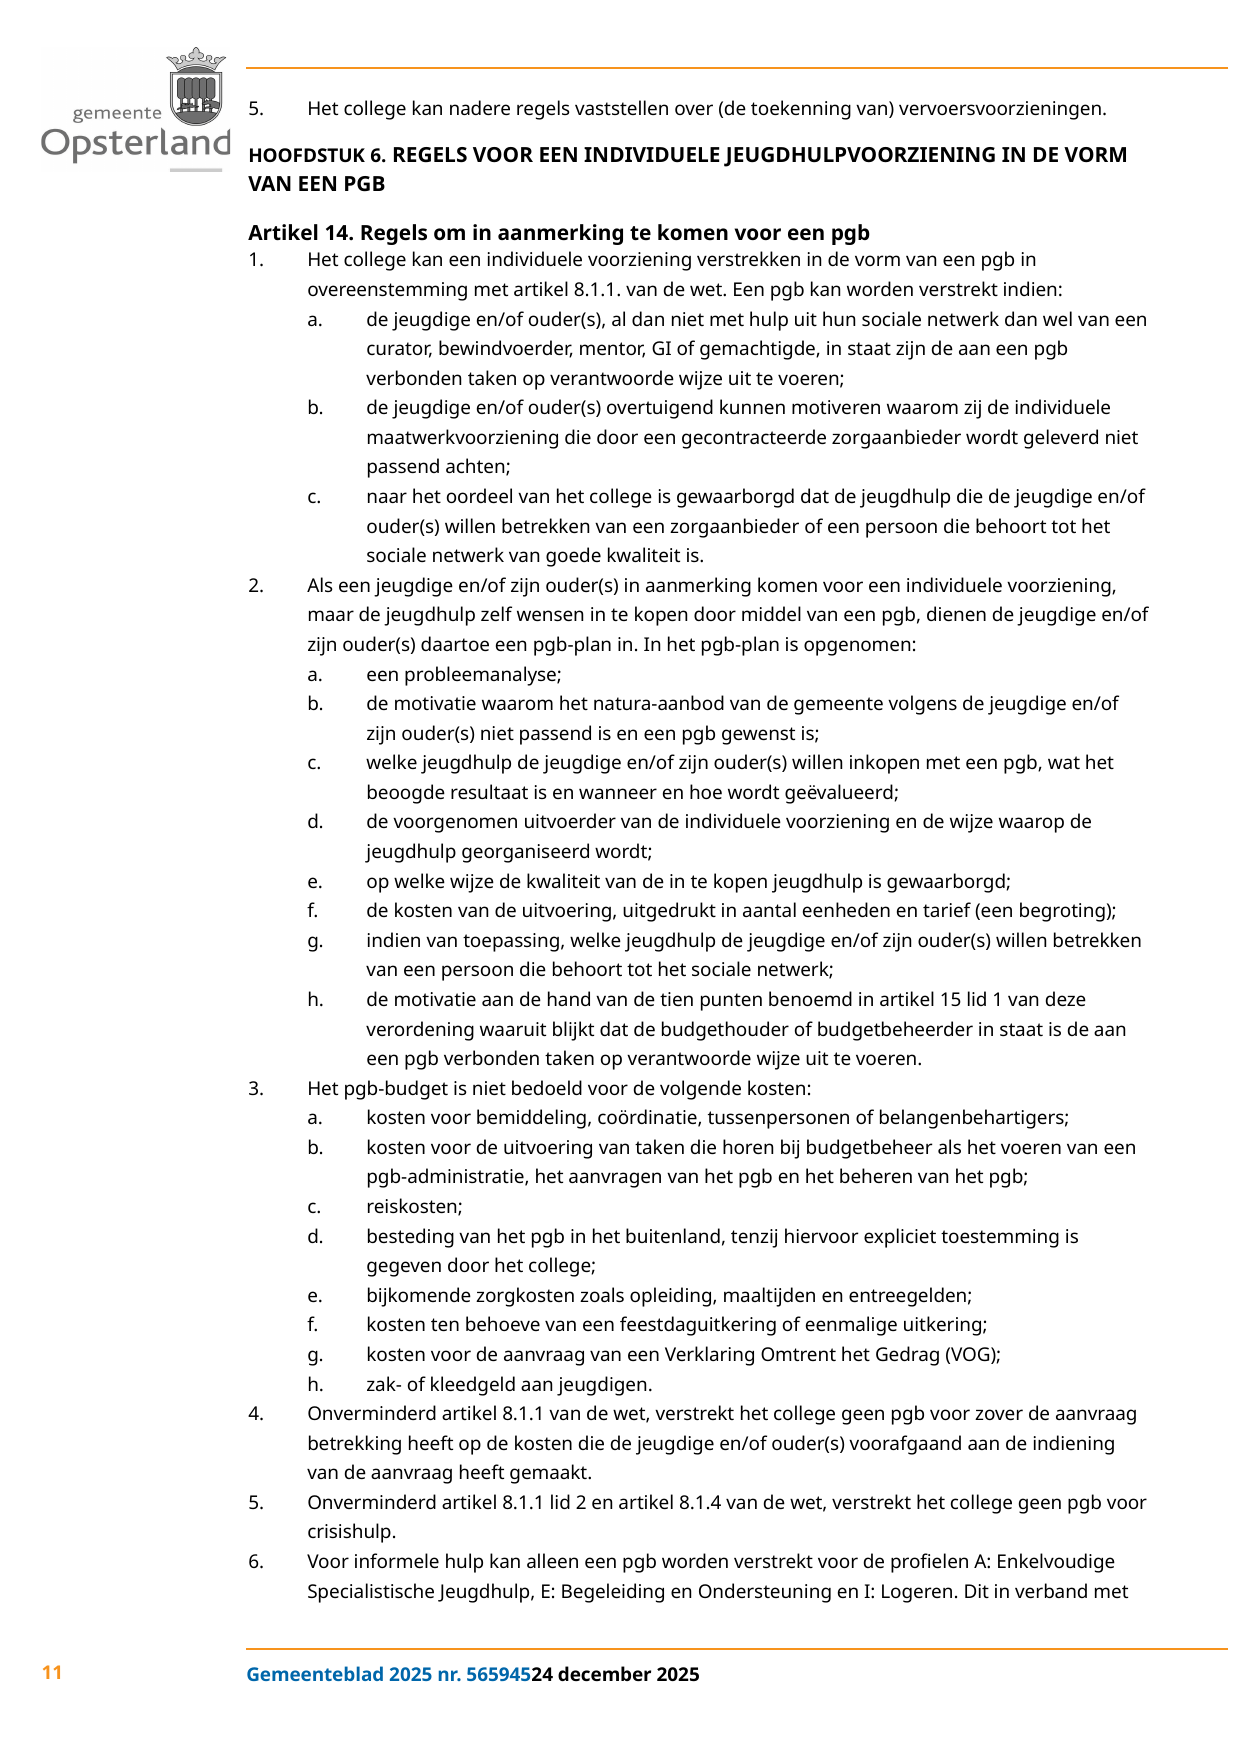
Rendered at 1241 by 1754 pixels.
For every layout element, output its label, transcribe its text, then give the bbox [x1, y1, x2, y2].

list welke jeugdhulp de jeugdige en/of zijn ouder(s) willen inkopen met een pgb, wat het beoogde resultaat is en wanneer en hoe wordt geëvalueerd; [307, 749, 1152, 805]
list Het college kan een individuele voorziening verstrekken in de vorm van een pgb in overeenstemming met artikel 8.1.1. van de wet. Een pgb kan worden verstrekt indien: [248, 247, 1152, 302]
list Voor informele hulp kan alleen een pgb worden verstrekt voor de profielen A: Enkelvoudige Specialistische Jeugdhulp, E: Begeleiding en Ondersteuning en I: Logeren. Dit in verband met [248, 1548, 1152, 1603]
list Onverminderd artikel 8.1.1 lid 2 en artikel 8.1.4 van de wet, verstrekt het college geen pgb voor crisishulp. [248, 1489, 1152, 1544]
list op welke wijze de kwaliteit van de in te kopen jeugdhulp is gewaarborgd; [307, 868, 1152, 893]
picture [41, 47, 231, 172]
list kosten voor bemiddeling, coördinatie, tussenpersonen of belangenbehartigers; [307, 1104, 1152, 1130]
list de motivatie waarom het natura-aanbod van de gemeente volgens de jeugdige en/of zijn ouder(s) niet passend is en een pgb gewenst is; [307, 690, 1152, 746]
list de jeugdige en/of ouder(s) overtuigend kunnen motiveren waarom zij de individuele maatwerkvoorziening die door een gecontracteerde zorgaanbieder wordt geleverd niet passend achten; [307, 394, 1152, 479]
list reiskosten; [307, 1193, 1152, 1219]
list Het college kan nadere regels vaststellen over (de toekenning van) vervoersvoorzieningen. [248, 95, 1152, 121]
list de motivatie aan de hand van de tien punten benoemd in artikel 15 lid 1 van deze verordening waaruit blijkt dat de budgethouder of budgetbeheerder in staat is de aan een pgb verbonden taken op verantwoorde wijze uit te voeren. [307, 986, 1152, 1071]
list besteding van het pgb in het buitenland, tenzij hiervoor expliciet toestemming is gegeven door het college; [307, 1223, 1152, 1278]
list kosten voor de uitvoering van taken die horen bij budgetbeheer als het voeren van een pgb-administratie, het aanvragen van het pgb en het beheren van het pgb; [307, 1134, 1152, 1189]
list Als een jeugdige en/of zijn ouder(s) in aanmerking komen voor een individuele voorziening, maar de jeugdhulp zelf wensen in te kopen door middel van een pgb, dienen de jeugdige en/of zijn ouder(s) daartoe een pgb-plan in. In het pgb-plan is opgenomen: [248, 572, 1152, 657]
text Artikel 14. Regels om in aanmerking te komen voor een pgb [248, 218, 1152, 247]
list de jeugdige en/of ouder(s), al dan niet met hulp uit hun sociale netwerk dan wel van een curator, bewindvoerder, mentor, GI of gemachtigde, in staat zijn de aan een pgb verbonden taken op verantwoorde wijze uit te voeren; [307, 306, 1152, 391]
list de kosten van de uitvoering, uitgedrukt in aantal eenheden en tarief (een begroting); [307, 897, 1152, 923]
list Onverminderd artikel 8.1.1 van de wet, verstrekt het college geen pgb voor zover de aanvraag betrekking heeft op de kosten die de jeugdige en/of ouder(s) voorafgaand aan de indiening van de aanvraag heeft gemaakt. [248, 1400, 1152, 1485]
list bijkomende zorgkosten zoals opleiding, maaltijden en entreegelden; [307, 1282, 1152, 1308]
list kosten voor de aanvraag van een Verklaring Omtrent het Gedrag (VOG); [307, 1341, 1152, 1367]
list indien van toepassing, welke jeugdhulp de jeugdige en/of zijn ouder(s) willen betrekken van een persoon die behoort tot het sociale netwerk; [307, 927, 1152, 982]
text HOOFDSTUK 6. REGELS VOOR EEN INDIVIDUELE JEUGDHULPVOORZIENING IN DE VORM VAN EEN PGB [248, 140, 1152, 197]
list Het pgb-budget is niet bedoeld voor de volgende kosten: [248, 1075, 1152, 1101]
list een probleemanalyse; [307, 661, 1152, 686]
list de voorgenomen uitvoerder van de individuele voorziening en de wijze waarop de jeugdhulp georganiseerd wordt; [307, 809, 1152, 864]
list naar het oordeel van het college is gewaarborgd dat de jeugdhulp die de jeugdige en/of ouder(s) willen betrekken van een zorgaanbieder of een persoon die behoort tot het sociale netwerk van goede kwaliteit is. [307, 483, 1152, 568]
list kosten ten behoeve van een feestdaguitkering of eenmalige uitkering; [307, 1312, 1152, 1337]
list zak- of kleedgeld aan jeugdigen. [307, 1371, 1152, 1396]
